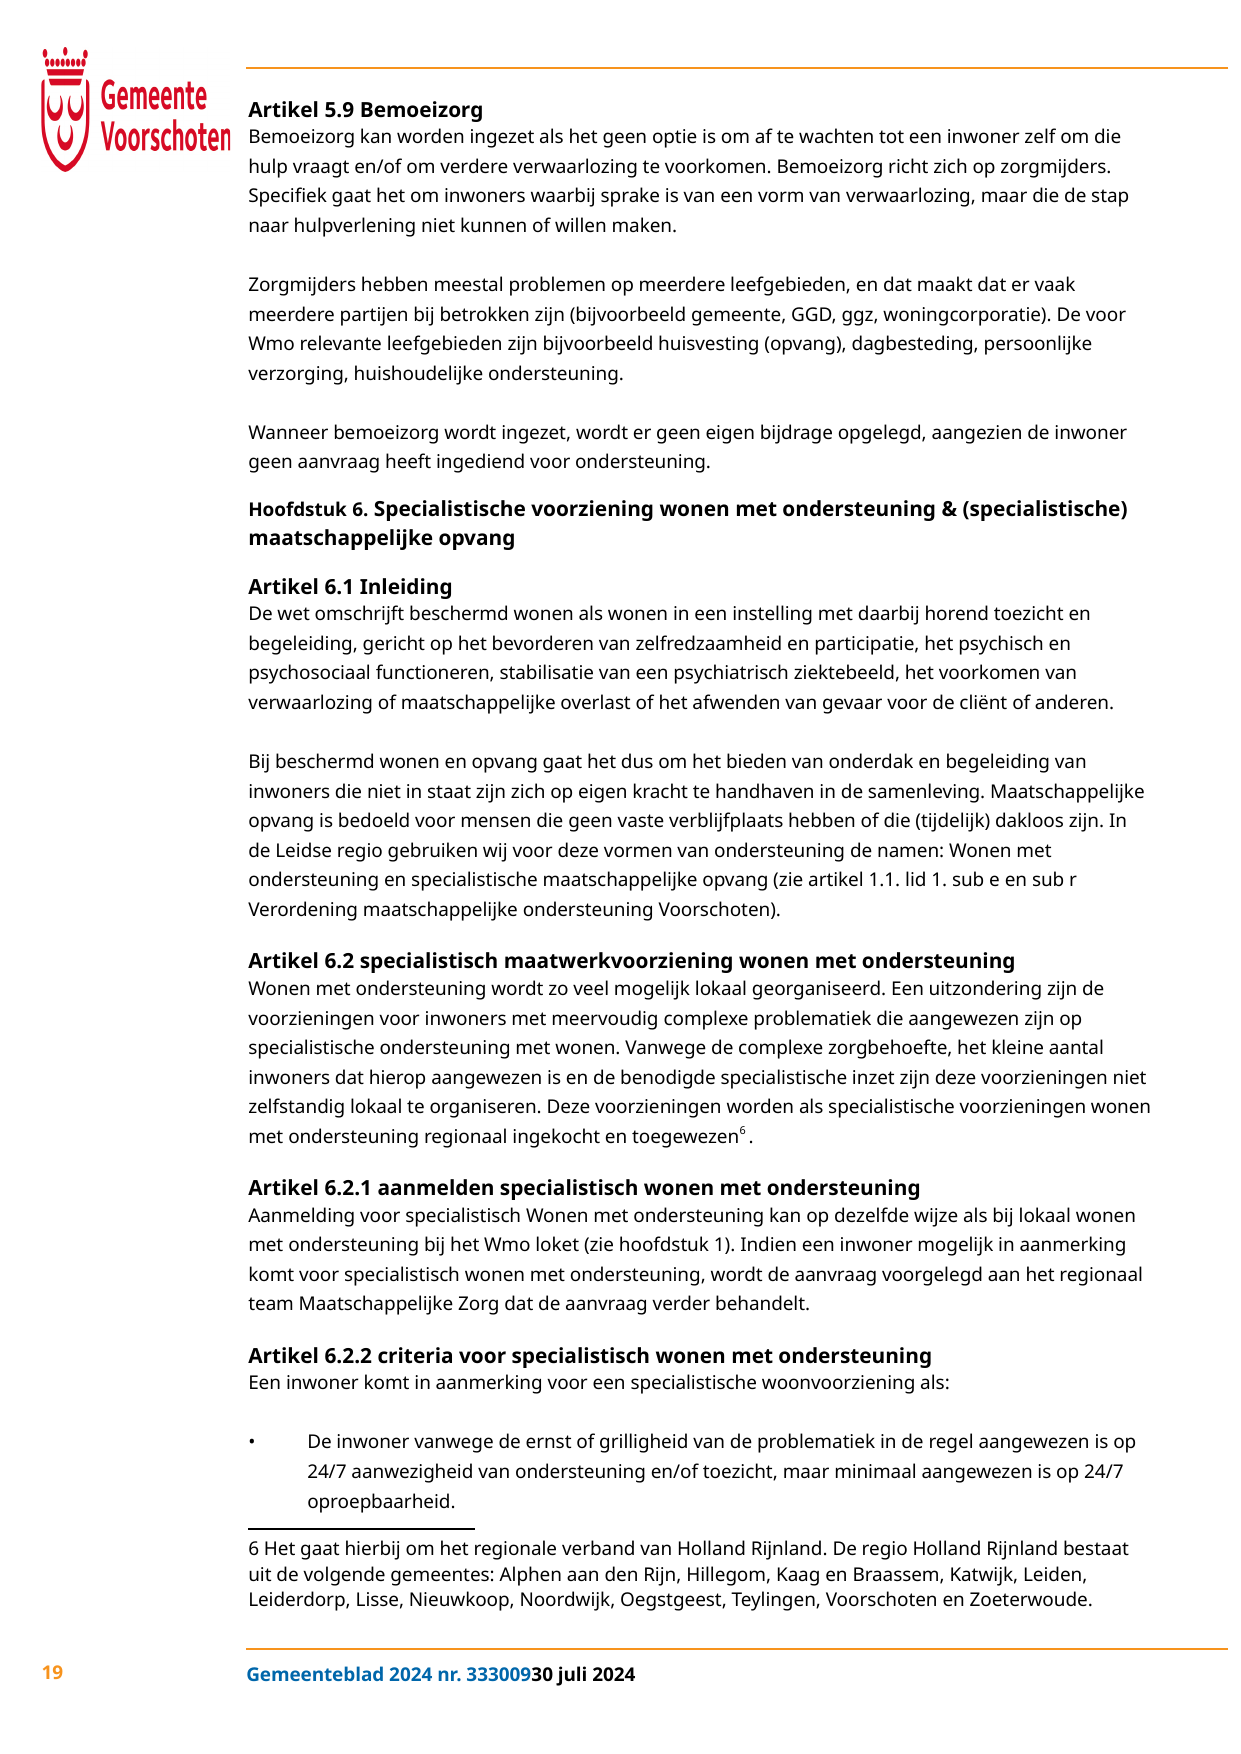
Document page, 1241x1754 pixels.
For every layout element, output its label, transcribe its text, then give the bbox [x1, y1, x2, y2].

text Zorgmijders hebben meestal problemen op meerdere leefgebieden, en dat maakt dat er vaak meerdere partijen bij betrokken zijn (bijvoorbeeld gemeente, GGD, ggz, woningcorporatie). De voor Wmo relevante leefgebieden zijn bijvoorbeeld huisvesting (opvang), dagbesteding, persoonlijke verzorging, huishoudelijke ondersteuning. [248, 271, 1152, 386]
text Bij beschermd wonen en opvang gaat het dus om het bieden van onderdak en begeleiding van inwoners die niet in staat zijn zich op eigen kracht te handhaven in de samenleving. Maatschappelijke opvang is bedoeld voor mensen die geen vaste verblijfplaats hebben of die (tijdelijk) dakloos zijn. In de Leidse regio gebruiken wij voor deze vormen van ondersteuning de namen: Wonen met ondersteuning en specialistische maatschappelijke opvang (zie artikel 1.1. lid 1. sub e en sub r Verordening maatschappelijke ondersteuning Voorschoten). [248, 748, 1152, 922]
text Artikel 6.2 specialistisch maatwerkvoorziening wonen met ondersteuning [248, 947, 1152, 975]
text Aanmelding voor specialistisch Wonen met ondersteuning kan op dezelfde wijze als bij lokaal wonen met ondersteuning bij het Wmo loket (zie hoofdstuk 1). Indien een inwoner mogelijk in aanmerking komt voor specialistisch wonen met ondersteuning, wordt de aanvraag voorgelegd aan het regionaal team Maatschappelijke Zorg dat de aanvraag verder behandelt. [248, 1202, 1152, 1316]
text Wanneer bemoeizorg wordt ingezet, wordt er geen eigen bijdrage opgelegd, aangezien de inwoner geen aanvraag heeft ingediend voor ondersteuning. [248, 419, 1152, 474]
text Wonen met ondersteuning wordt zo veel mogelijk lokaal georganiseerd. Een uitzondering zijn de voorzieningen voor inwoners met meervoudig complexe problematiek die aangewezen zijn op specialistische ondersteuning met wonen. Vanwege de complexe zorgbehoefte, het kleine aantal inwoners dat hierop aangewezen is en de benodigde specialistische inzet zijn deze voorzieningen niet zelfstandig lokaal te organiseren. Deze voorzieningen worden als specialistische voorzieningen wonen met ondersteuning regionaal ingekocht en toegewezen. [248, 975, 1152, 1149]
text De wet omschrijft beschermd wonen als wonen in een instelling met daarbij horend toezicht en begeleiding, gericht op het bevorderen van zelfredzaamheid en participatie, het psychisch en psychosociaal functioneren, stabilisatie van een psychiatrisch ziektebeeld, het voorkomen van verwaarlozing of maatschappelijke overlast of het afwenden van gevaar voor de cliënt of anderen. [248, 600, 1152, 715]
text Artikel 5.9 Bemoeizorg [248, 95, 1152, 123]
picture [41, 47, 231, 172]
text Artikel 6.2.2 criteria voor specialistisch wonen met ondersteuning [248, 1341, 1152, 1369]
text Artikel 6.1 Inleiding [248, 572, 1152, 600]
text Een inwoner komt in aanmerking voor een specialistische woonvoorziening als: [248, 1369, 1152, 1395]
text Artikel 6.2.1 aanmelden specialistisch wonen met ondersteuning [248, 1173, 1152, 1202]
list De inwoner vanwege de ernst of grilligheid van de problematiek in de regel aangewezen is op 24/7 aanwezigheid van ondersteuning en/of toezicht, maar minimaal aangewezen is op 24/7 oproepbaarheid. [248, 1429, 1152, 1513]
text Hoofdstuk 6. Specialistische voorziening wonen met ondersteuning & (specialistische) maatschappelijke opvang [248, 494, 1152, 551]
text Bemoeizorg kan worden ingezet als het geen optie is om af te wachten tot een inwoner zelf om die hulp vraagt en/of om verdere verwaarlozing te voorkomen. Bemoeizorg richt zich op zorgmijders. Specifiek gaat het om inwoners waarbij sprake is van een vorm van verwaarlozing, maar die de stap naar hulpverlening niet kunnen of willen maken. [248, 123, 1152, 238]
text Het gaat hierbij om het regionale verband van Holland Rijnland. De regio Holland Rijnland bestaat uit de volgende gemeentes: Alphen aan den Rijn, Hillegom, Kaag en Braassem, Katwijk, Leiden, Leiderdorp, Lisse, Nieuwkoop, Noordwijk, Oegstgeest, Teylingen, Voorschoten en Zoeterwoude. [248, 1535, 1152, 1612]
